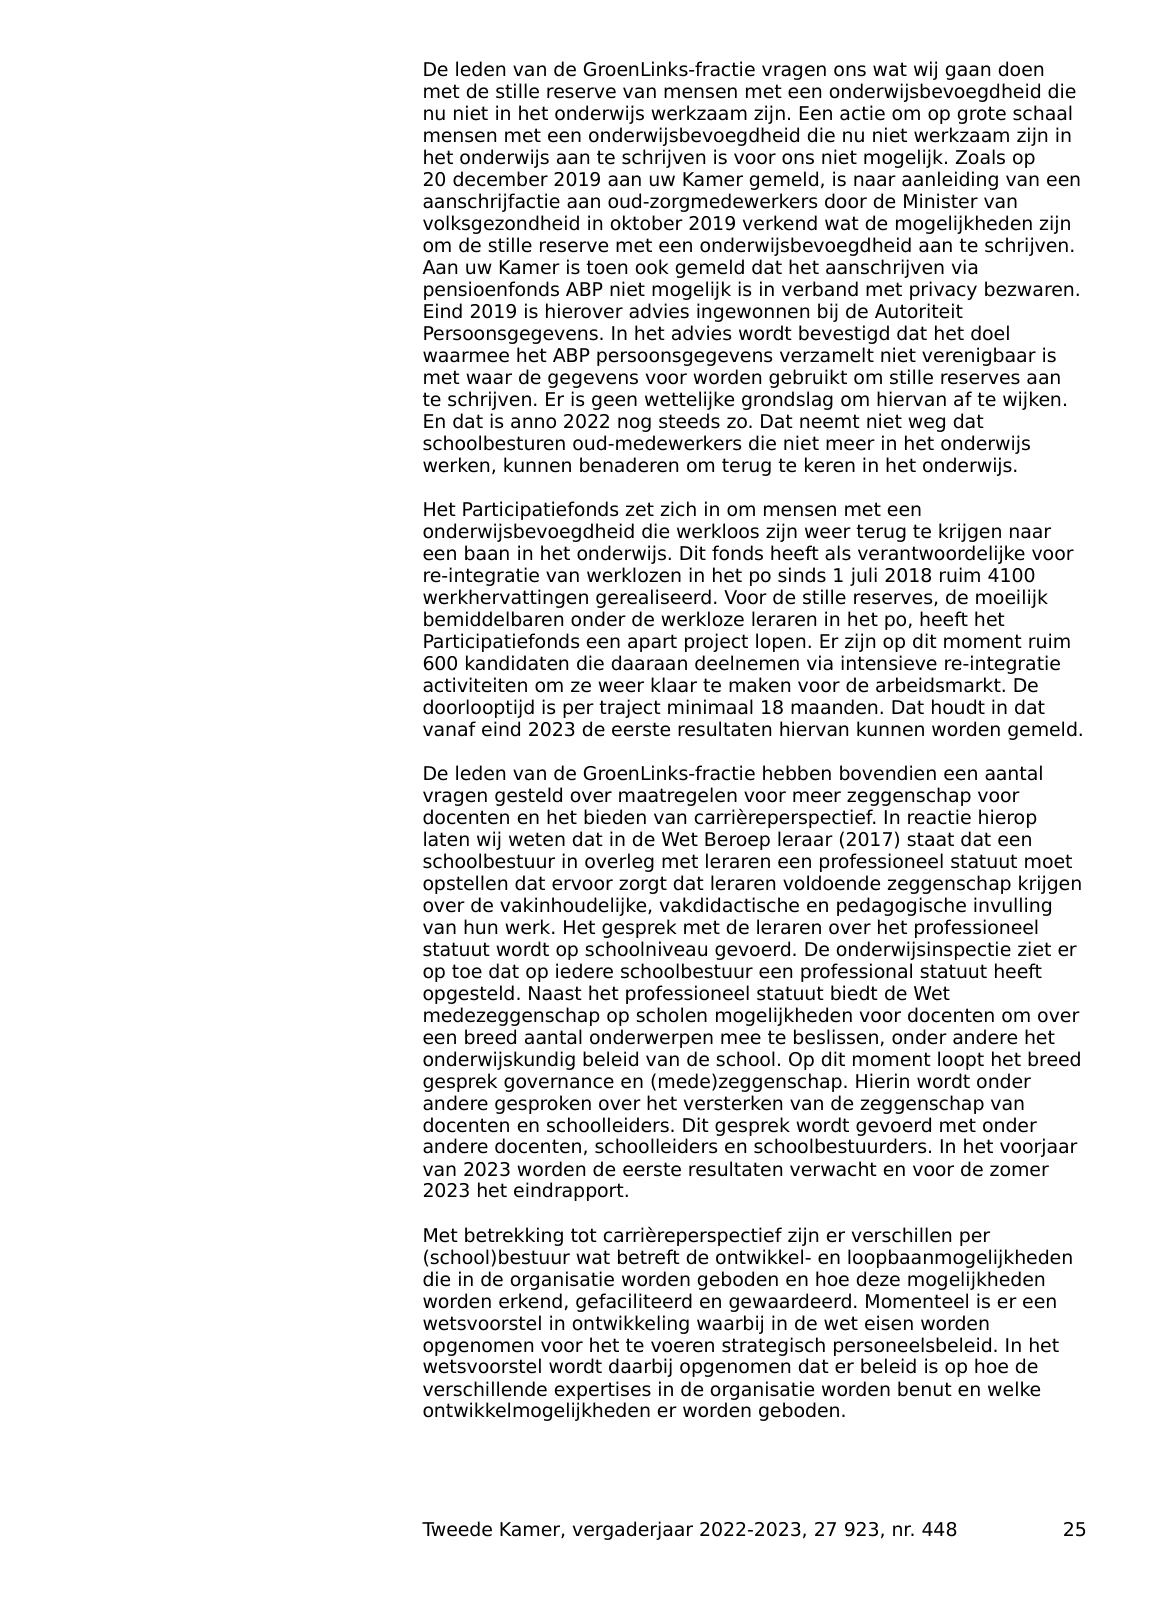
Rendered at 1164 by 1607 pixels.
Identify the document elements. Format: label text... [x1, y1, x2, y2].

text Met betrekking tot carrièreperspectief zijn er verschillen per (school)bestuur wat betreft de ontwikkel- en loopbaanmogelijkheden die in de organisatie worden geboden en hoe deze mogelijkheden worden erkend, gefaciliteerd en gewaardeerd. Momenteel is er een wetsvoorstel in ontwikkeling waarbij in de wet eisen worden opgenomen voor het te voeren strategisch personeelsbeleid. In het wetsvoorstel wordt daarbij opgenomen dat er beleid is op hoe de verschillende expertises in de organisatie worden benut en welke ontwikkelmogelijkheden er worden geboden. [422, 1224, 1087, 1422]
text Het Participatiefonds zet zich in om mensen met een onderwijsbevoegdheid die werkloos zijn weer terug te krijgen naar een baan in het onderwijs. Dit fonds heeft als verantwoordelijke voor re-integratie van werklozen in het po sinds 1 juli 2018 ruim 4100 werkhervattingen gerealiseerd. Voor de stille reserves, de moeilijk bemiddelbaren onder de werkloze leraren in het po, heeft het Participatiefonds een apart project lopen. Er zijn op dit moment ruim 600 kandidaten die daaraan deelnemen via intensieve re-integratie activiteiten om ze weer klaar te maken voor de arbeidsmarkt. De doorlooptijd is per traject minimaal 18 maanden. Dat houdt in dat vanaf eind 2023 de eerste resultaten hiervan kunnen worden gemeld. [422, 499, 1087, 741]
text De leden van de GroenLinks-fractie vragen ons wat wij gaan doen met de stille reserve van mensen met een onderwijsbevoegdheid die nu niet in het onderwijs werkzaam zijn. Een actie om op grote schaal mensen met een onderwijsbevoegdheid die nu niet werkzaam zijn in het onderwijs aan te schrijven is voor ons niet mogelijk. Zoals op 20 december 2019 aan uw Kamer gemeld, is naar aanleiding van een aanschrijfactie aan oud-zorgmedewerkers door de Minister van volksgezondheid in oktober 2019 verkend wat de mogelijkheden zijn om de stille reserve met een onderwijsbevoegdheid aan te schrijven. Aan uw Kamer is toen ook gemeld dat het aanschrijven via pensioenfonds ABP niet mogelijk is in verband met privacy bezwaren. Eind 2019 is hierover advies ingewonnen bij de Autoriteit Persoonsgegevens. In het advies wordt bevestigd dat het doel waarmee het ABP persoonsgegevens verzamelt niet verenigbaar is met waar de gegevens voor worden gebruikt om stille reserves aan te schrijven. Er is geen wettelijke grondslag om hiervan af te wijken. En dat is anno 2022 nog steeds zo. Dat neemt niet weg dat schoolbesturen oud-medewerkers die niet meer in het onderwijs werken, kunnen benaderen om terug te keren in het onderwijs. [422, 59, 1087, 477]
text De leden van de GroenLinks-fractie hebben bovendien een aantal vragen gesteld over maatregelen voor meer zeggenschap voor docenten en het bieden van carrièreperspectief. In reactie hierop laten wij weten dat in de Wet Beroep leraar (2017) staat dat een schoolbestuur in overleg met leraren een professioneel statuut moet opstellen dat ervoor zorgt dat leraren voldoende zeggenschap krijgen over de vakinhoudelijke, vakdidactische en pedagogische invulling van hun werk. Het gesprek met de leraren over het professioneel statuut wordt op schoolniveau gevoerd. De onderwijsinspectie ziet er op toe dat op iedere schoolbestuur een professional statuut heeft opgesteld. Naast het professioneel statuut biedt de Wet medezeggenschap op scholen mogelijkheden voor docenten om over een breed aantal onderwerpen mee te beslissen, onder andere het onderwijskundig beleid van de school. Op dit moment loopt het breed gesprek governance en (mede)zeggenschap. Hierin wordt onder andere gesproken over het versterken van de zeggenschap van docenten en schoolleiders. Dit gesprek wordt gevoerd met onder andere docenten, schoolleiders en schoolbestuurders. In het voorjaar van 2023 worden de eerste resultaten verwacht en voor de zomer 2023 het eindrapport. [422, 763, 1087, 1202]
